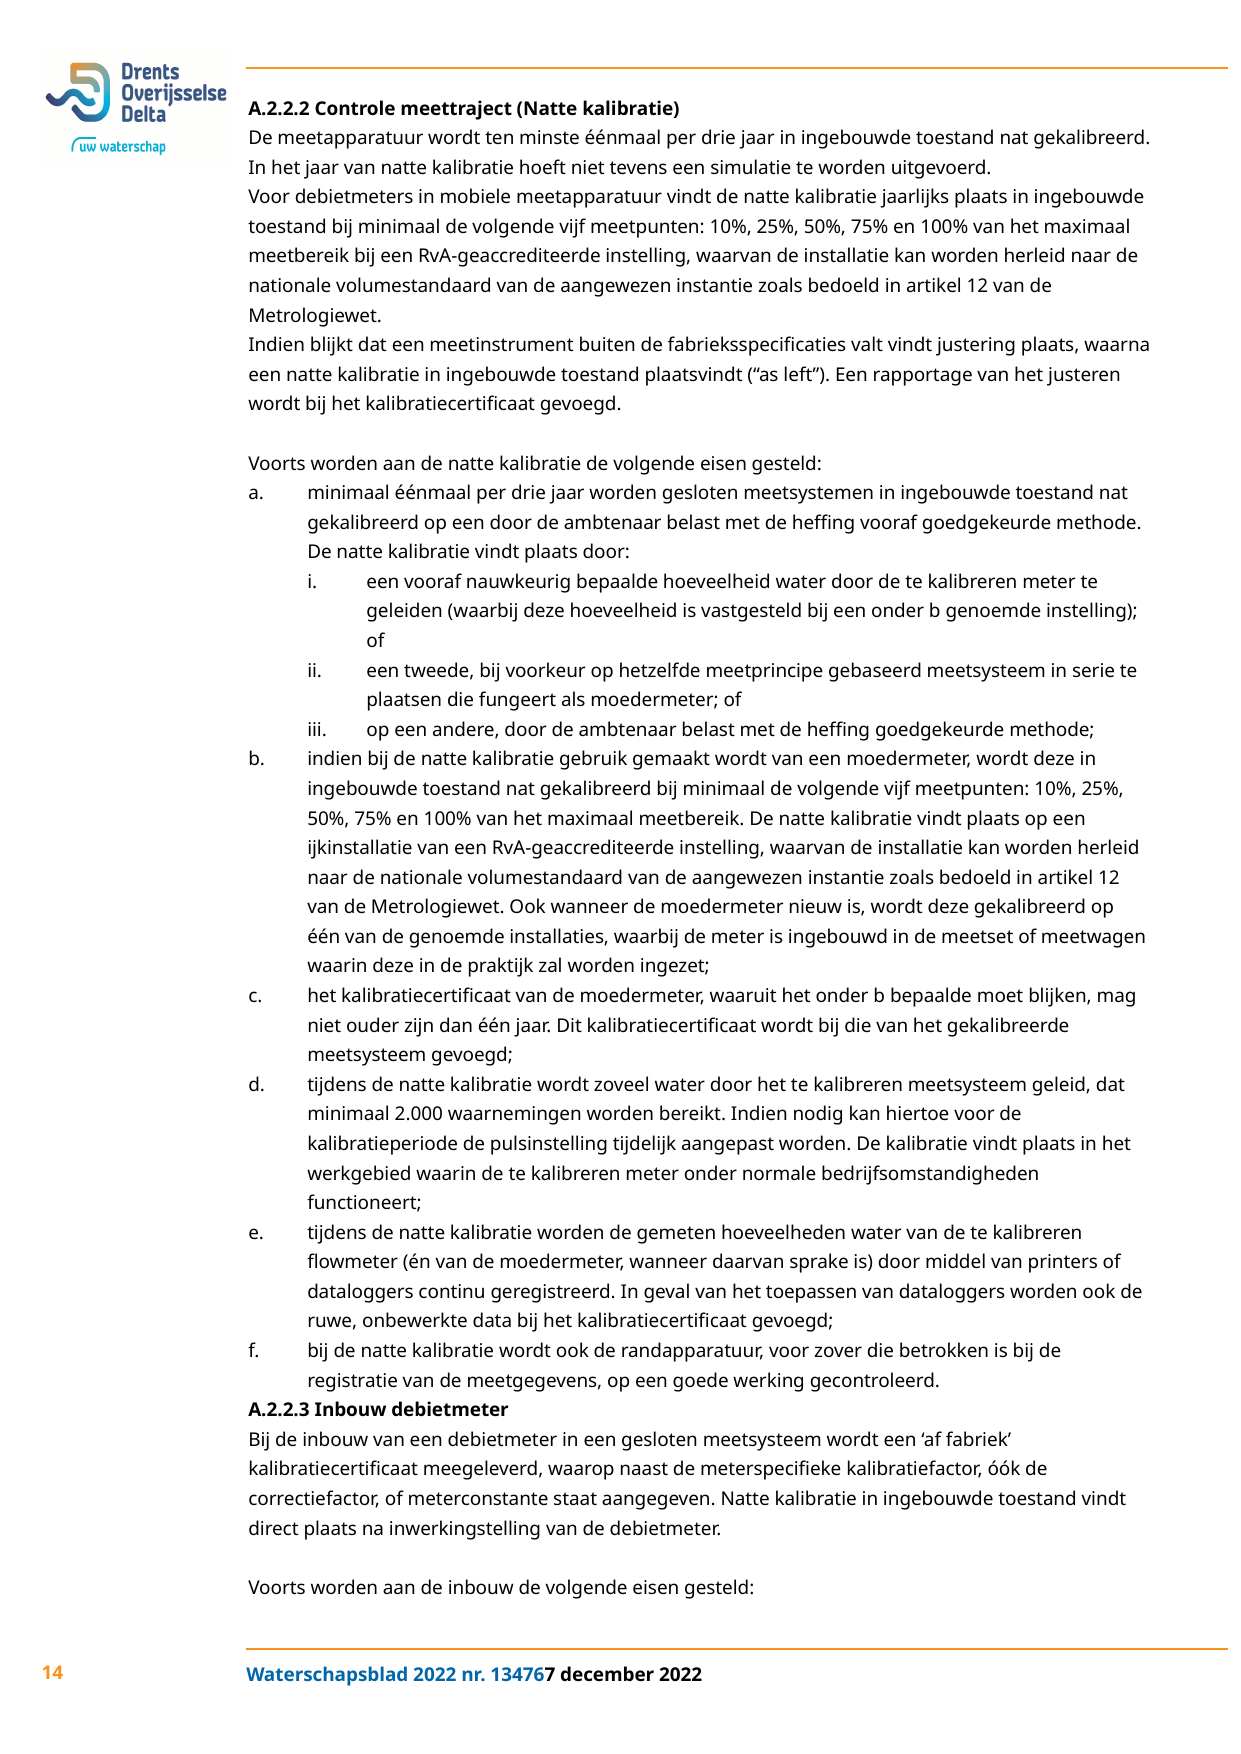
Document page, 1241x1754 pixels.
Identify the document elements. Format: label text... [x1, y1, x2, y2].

text A.2.2.3 Inbouw debietmeter [248, 1396, 1152, 1422]
text De meetapparatuur wordt ten minste éénmaal per drie jaar in ingebouwde toestand nat gekalibreerd. In het jaar van natte kalibratie hoeft niet tevens een simulatie te worden uitgevoerd. [248, 124, 1152, 180]
list een tweede, bij voorkeur op hetzelfde meetprincipe gebaseerd meetsysteem in serie te plaatsen die fungeert als moedermeter; of [307, 657, 1152, 712]
text Bij de inbouw van een debietmeter in een gesloten meetsysteem wordt een ‘af fabriek’ kalibratiecertificaat meegeleverd, waarop naast de meterspecifieke kalibratiefactor, óók de correctiefactor, of meterconstante staat aangegeven. Natte kalibratie in ingebouwde toestand vindt direct plaats na inwerkingstelling van de debietmeter. [248, 1426, 1152, 1541]
list minimaal éénmaal per drie jaar worden gesloten meetsystemen in ingebouwde toestand nat gekalibreerd op een door de ambtenaar belast met de heffing vooraf goedgekeurde methode. De natte kalibratie vindt plaats door: [248, 479, 1152, 564]
list indien bij de natte kalibratie gebruik gemaakt wordt van een moedermeter, wordt deze in ingebouwde toestand nat gekalibreerd bij minimaal de volgende vijf meetpunten: 10%, 25%, 50%, 75% en 100% van het maximaal meetbereik. De natte kalibratie vindt plaats op een ijkinstallatie van een RvA-geaccrediteerde instelling, waarvan de installatie kan worden herleid naar de nationale volumestandaard van de aangewezen instantie zoals bedoeld in artikel 12 van de Metrologiewet. Ook wanneer de moedermeter nieuw is, wordt deze gekalibreerd op één van de genoemde installaties, waarbij de meter is ingebouwd in de meetset of meetwagen waarin deze in de praktijk zal worden ingezet; [248, 746, 1152, 978]
text Voor debietmeters in mobiele meetapparatuur vindt de natte kalibratie jaarlijks plaats in ingebouwde toestand bij minimaal de volgende vijf meetpunten: 10%, 25%, 50%, 75% en 100% van het maximaal meetbereik bij een RvA-geaccrediteerde instelling, waarvan de installatie kan worden herleid naar de nationale volumestandaard van de aangewezen instantie zoals bedoeld in artikel 12 van de Metrologiewet. [248, 183, 1152, 328]
picture [41, 47, 231, 172]
list op een andere, door de ambtenaar belast met de heffing goedgekeurde methode; [307, 716, 1152, 742]
text Voorts worden aan de inbouw de volgende eisen gesteld: [248, 1574, 1152, 1600]
list het kalibratiecertificaat van de moedermeter, waaruit het onder b bepaalde moet blijken, mag niet ouder zijn dan één jaar. Dit kalibratiecertificaat wordt bij die van het gekalibreerde meetsysteem gevoegd; [248, 982, 1152, 1067]
text Voorts worden aan de natte kalibratie de volgende eisen gesteld: [248, 450, 1152, 476]
list tijdens de natte kalibratie wordt zoveel water door het te kalibreren meetsysteem geleid, dat minimaal 2.000 waarnemingen worden bereikt. Indien nodig kan hiertoe voor de kalibratieperiode de pulsinstelling tijdelijk aangepast worden. De kalibratie vindt plaats in het werkgebied waarin de te kalibreren meter onder normale bedrijfsomstandigheden functioneert; [248, 1071, 1152, 1215]
list tijdens de natte kalibratie worden de gemeten hoeveelheden water van de te kalibreren flowmeter (én van de moedermeter, wanneer daarvan sprake is) door middel van printers of dataloggers continu geregistreerd. In geval van het toepassen van dataloggers worden ook de ruwe, onbewerkte data bij het kalibratiecertificaat gevoegd; [248, 1219, 1152, 1333]
list een vooraf nauwkeurig bepaalde hoeveelheid water door de te kalibreren meter te geleiden (waarbij deze hoeveelheid is vastgesteld bij een onder b genoemde instelling); of [307, 568, 1152, 653]
text Indien blijkt dat een meetinstrument buiten de fabrieksspecificaties valt vindt justering plaats, waarna een natte kalibratie in ingebouwde toestand plaatsvindt (“as left”). Een rapportage van het justeren wordt bij het kalibratiecertificaat gevoegd. [248, 331, 1152, 416]
list bij de natte kalibratie wordt ook de randapparatuur, voor zover die betrokken is bij de registratie van de meetgegevens, op een goede werking gecontroleerd. [248, 1337, 1152, 1393]
text A.2.2.2 Controle meettraject (Natte kalibratie) [248, 95, 1152, 121]
